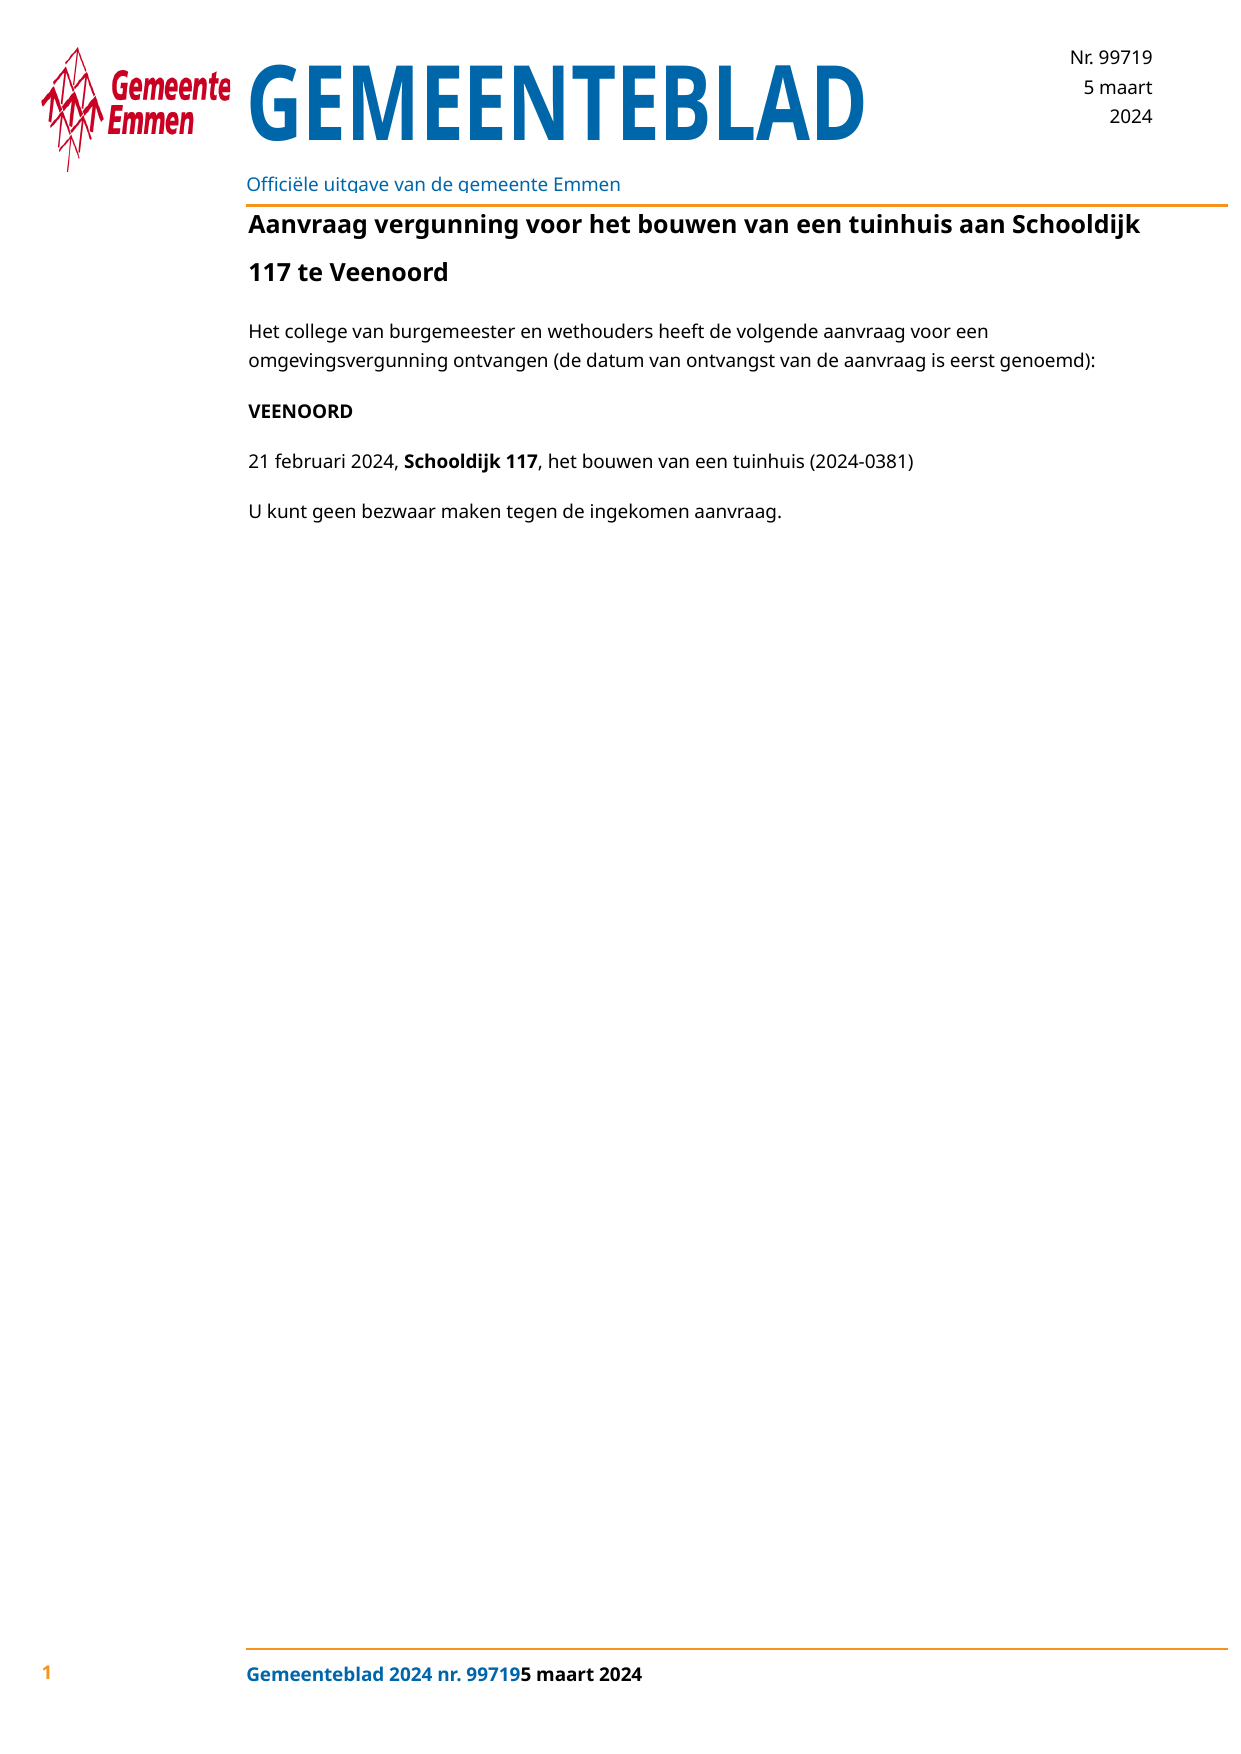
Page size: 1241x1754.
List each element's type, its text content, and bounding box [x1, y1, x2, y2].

text 21 februari 2024, Schooldijk 117, het bouwen van een tuinhuis (2024-0381) [248, 448, 1152, 474]
text U kunt geen bezwaar maken tegen de ingekomen aanvraag. [248, 499, 1152, 524]
text Aanvraag vergunning voor het bouwen van een tuinhuis aan Schooldijk 117 te Veenoord [248, 207, 1152, 288]
picture [41, 47, 231, 172]
text Het college van burgemeester en wethouders heeft de volgende aanvraag voor een omgevingsvergunning ontvangen (de datum van ontvangst van de aanvraag is eerst genoemd): [248, 318, 1152, 373]
text VEENOORD [248, 398, 1152, 424]
